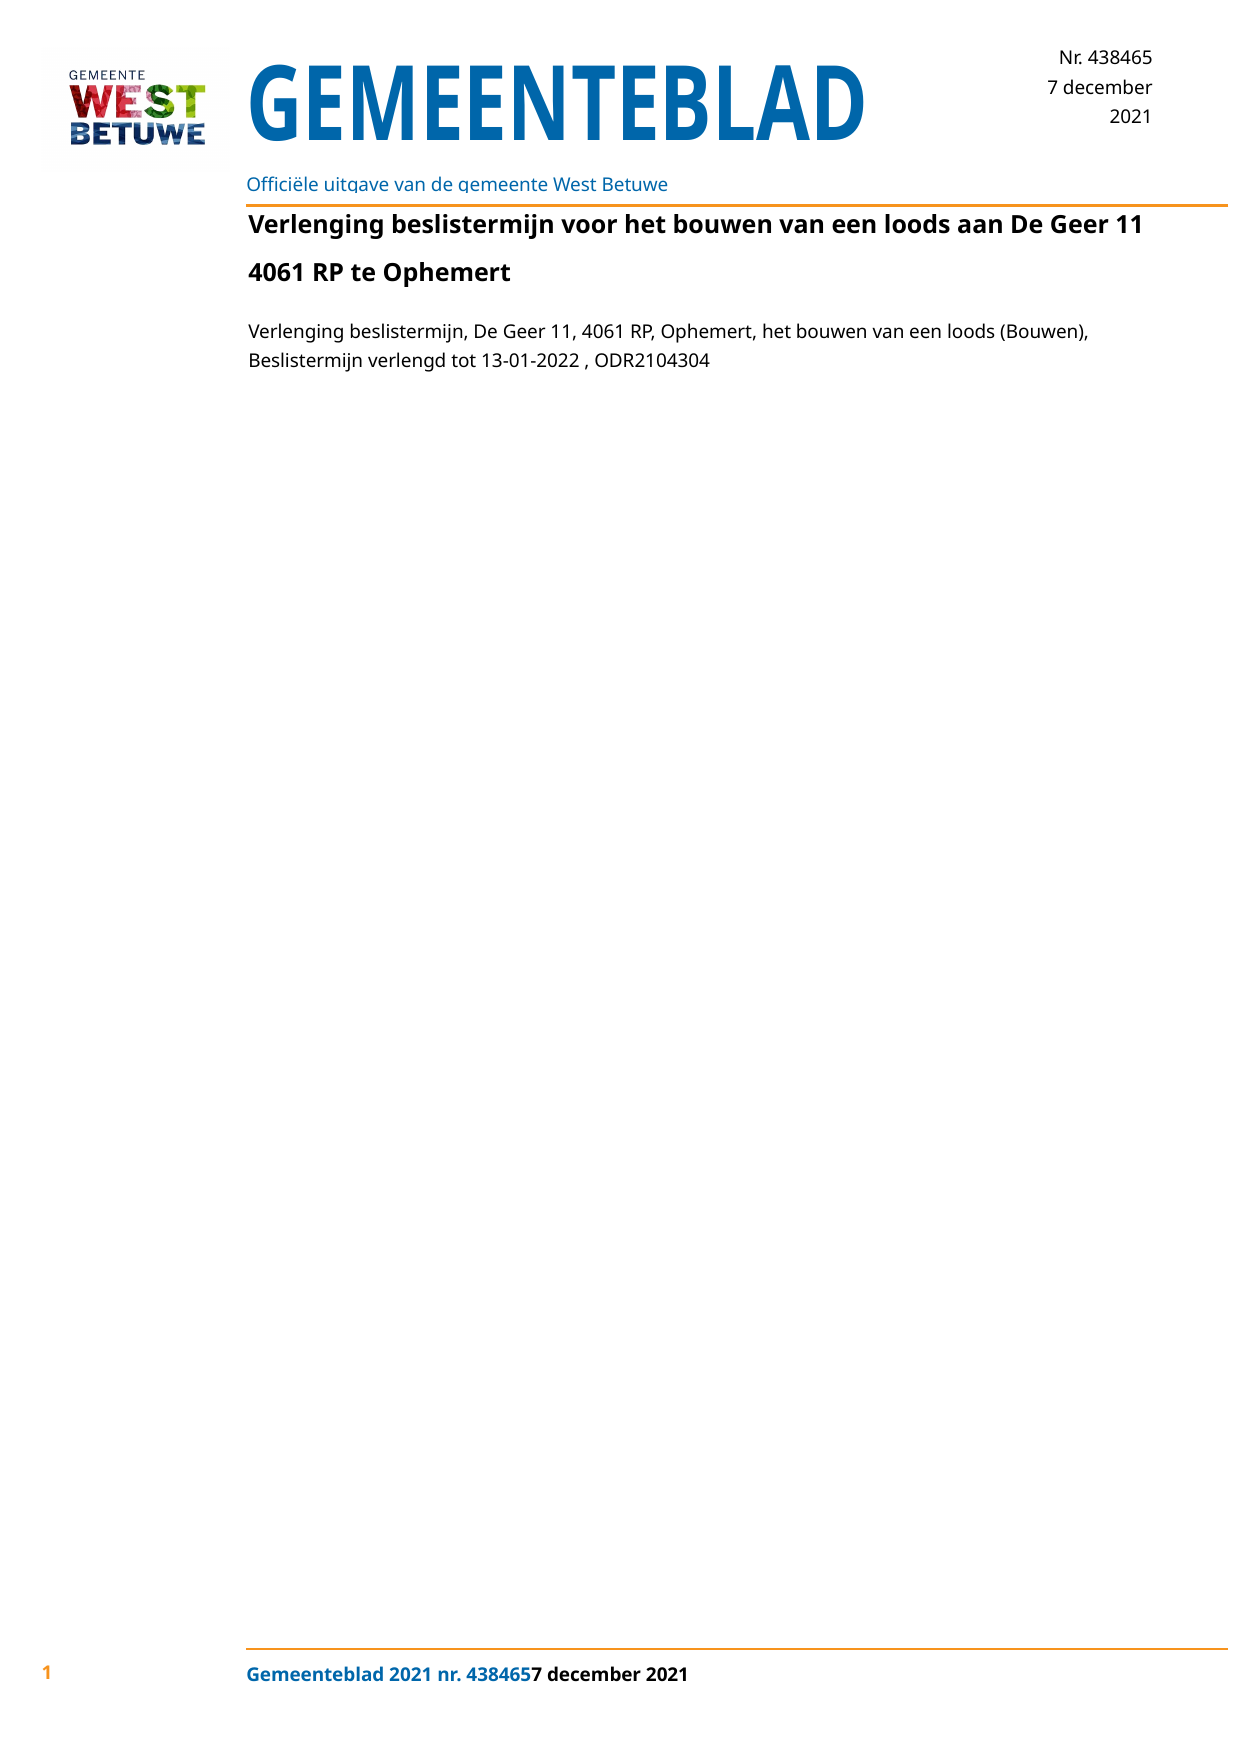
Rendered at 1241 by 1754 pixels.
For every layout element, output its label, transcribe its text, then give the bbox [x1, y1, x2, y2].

text Verlenging beslistermijn, De Geer 11, 4061 RP, Ophemert, het bouwen van een loods (Bouwen), Beslistermijn verlengd tot 13-01-2022 , ODR2104304 [248, 318, 1152, 373]
picture [41, 47, 231, 172]
text Verlenging beslistermijn voor het bouwen van een loods aan De Geer 11 4061 RP te Ophemert [248, 207, 1152, 288]
